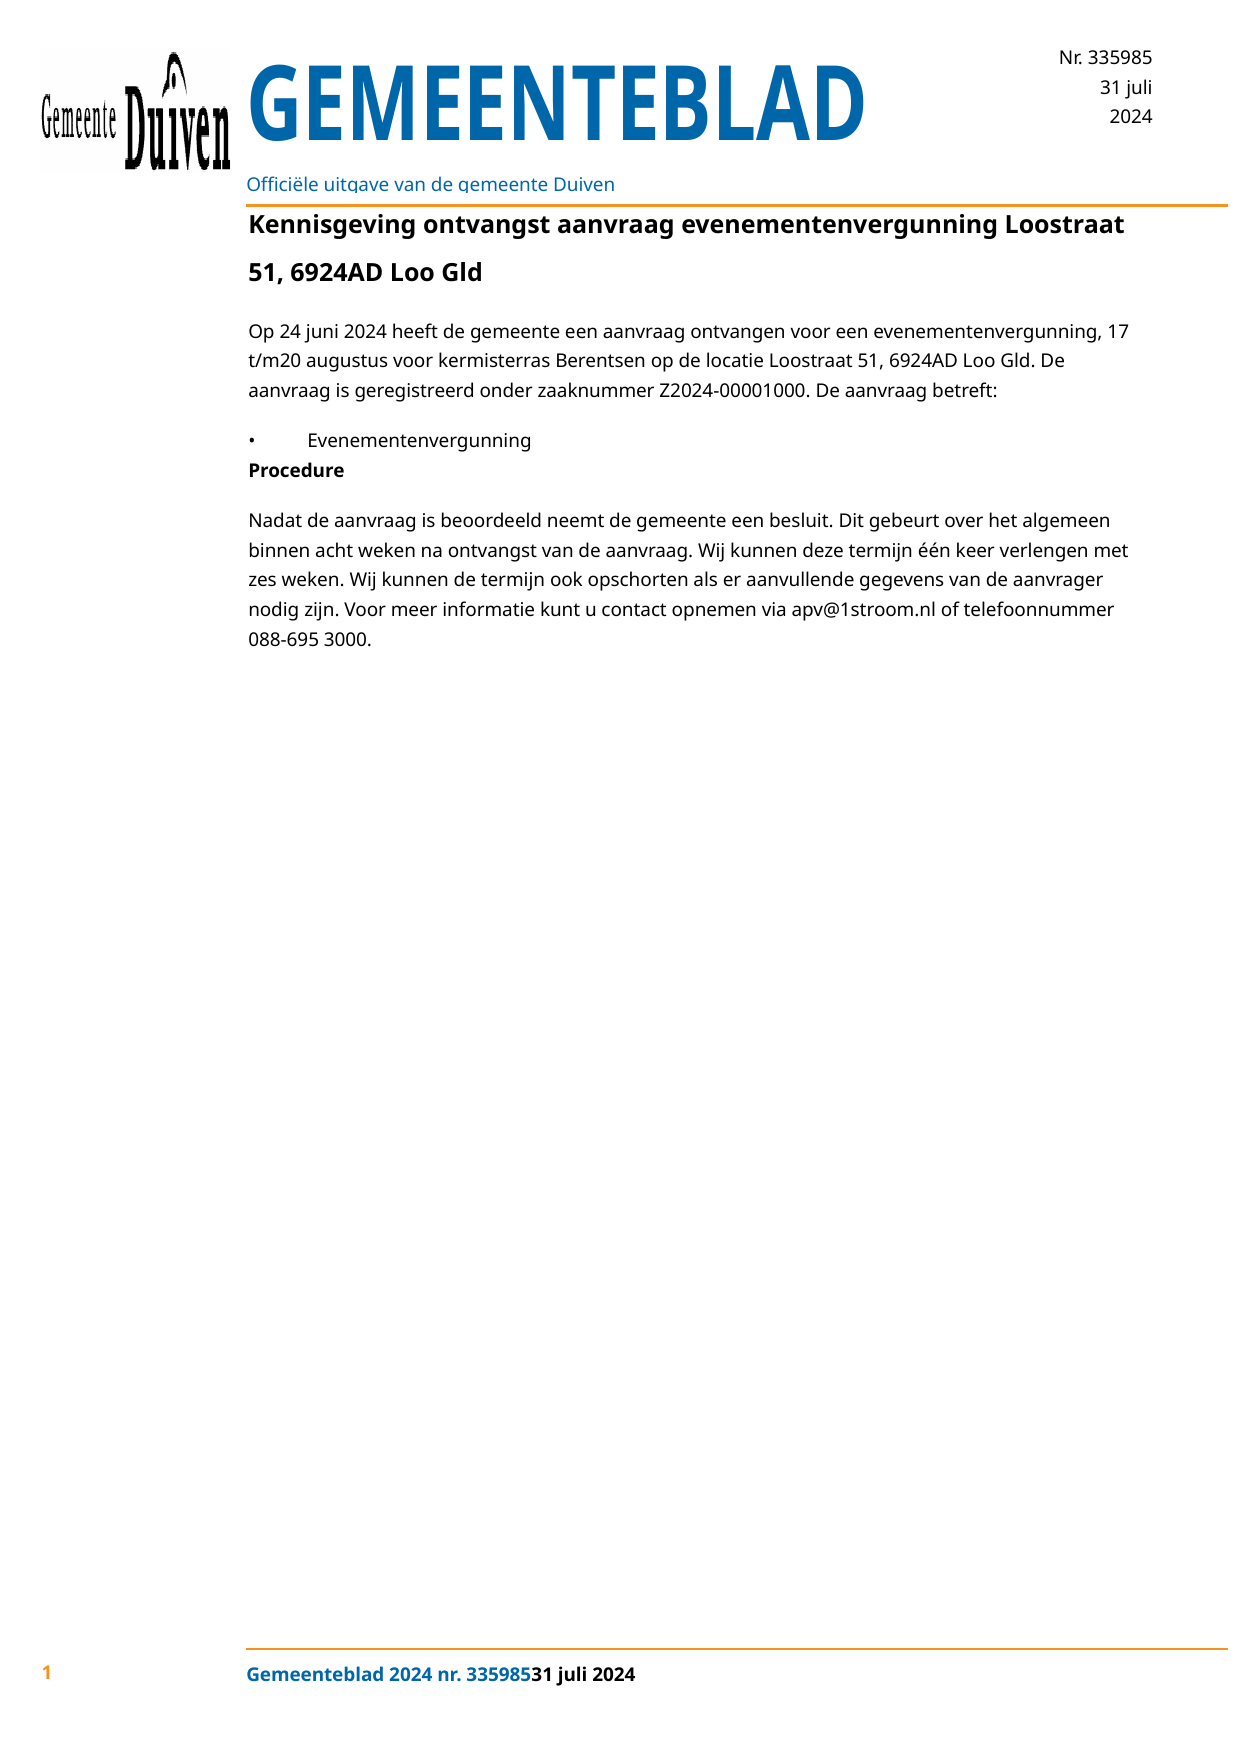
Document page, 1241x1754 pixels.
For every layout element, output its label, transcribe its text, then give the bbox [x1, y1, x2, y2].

text Op 24 juni 2024 heeft de gemeente een aanvraag ontvangen voor een evenementenvergunning, 17 t/m20 augustus voor kermisterras Berentsen op de locatie Loostraat 51, 6924AD Loo Gld. De aanvraag is geregistreerd onder zaaknummer Z2024-00001000. De aanvraag betreft: [248, 318, 1152, 403]
list Evenementenvergunning [248, 427, 1152, 453]
text Nadat de aanvraag is beoordeeld neemt de gemeente een besluit. Dit gebeurt over het algemeen binnen acht weken na ontvangst van de aanvraag. Wij kunnen deze termijn één keer verlengen met zes weken. Wij kunnen de termijn ook opschorten als er aanvullende gegevens van de aanvrager nodig zijn. Voor meer informatie kunt u contact opnemen via apv@1stroom.nl of telefoonnummer 088-695 3000. [248, 507, 1152, 652]
picture [41, 47, 231, 172]
text Procedure [248, 457, 1152, 483]
text Kennisgeving ontvangst aanvraag evenementenvergunning Loostraat 51, 6924AD Loo Gld [248, 207, 1152, 288]
